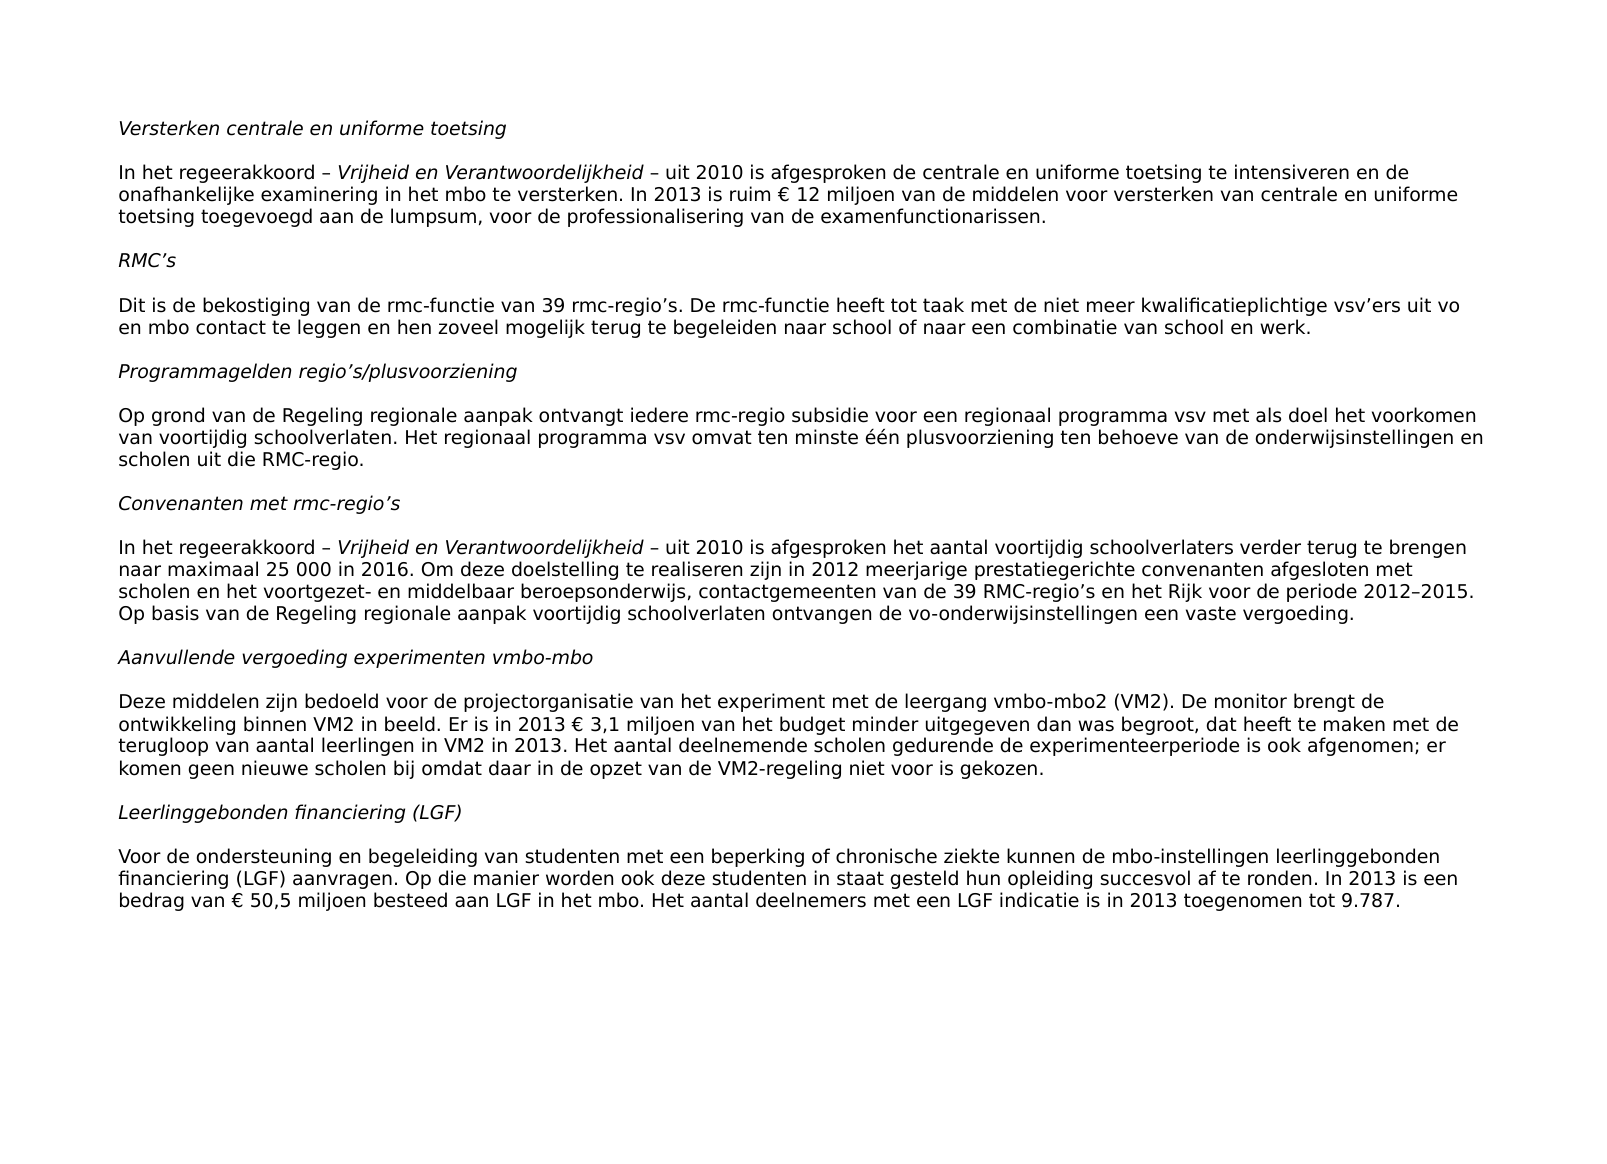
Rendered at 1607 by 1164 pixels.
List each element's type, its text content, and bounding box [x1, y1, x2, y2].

text Op grond van de Regeling regionale aanpak ontvangt iedere rmc-regio subsidie voor een regionaal programma vsv met als doel het voorkomen van voortijdig schoolverlaten. Het regionaal programma vsv omvat ten minste één plusvoorziening ten behoeve van de onderwijsinstellingen en scholen uit die RMC-regio. [118, 405, 1488, 471]
subtitle Versterken centrale en uniforme toetsing [118, 118, 1488, 140]
subtitle Aanvullende vergoeding experimenten vmbo-mbo [118, 647, 1488, 669]
subtitle RMC’s [118, 250, 1488, 272]
text Voor de ondersteuning en begeleiding van studenten met een beperking of chronische ziekte kunnen de mbo-instellingen leerlinggebonden financiering (LGF) aanvragen. Op die manier worden ook deze studenten in staat gesteld hun opleiding succesvol af te ronden. In 2013 is een bedrag van € 50,5 miljoen besteed aan LGF in het mbo. Het aantal deelnemers met een LGF indicatie is in 2013 toegenomen tot 9.787. [118, 846, 1488, 912]
text In het regeerakkoord – Vrijheid en Verantwoordelijkheid – uit 2010 is afgesproken de centrale en uniforme toetsing te intensiveren en de onafhankelijke examinering in het mbo te versterken. In 2013 is ruim € 12 miljoen van de middelen voor versterken van centrale en uniforme toetsing toegevoegd aan de lumpsum, voor de professionalisering van de examenfunctionarissen. [118, 162, 1488, 228]
text In het regeerakkoord – Vrijheid en Verantwoordelijkheid – uit 2010 is afgesproken het aantal voortijdig schoolverlaters verder terug te brengen naar maximaal 25 000 in 2016. Om deze doelstelling te realiseren zijn in 2012 meerjarige prestatiegerichte convenanten afgesloten met scholen en het voortgezet- en middelbaar beroepsonderwijs, contactgemeenten van de 39 RMC-regio’s en het Rijk voor de periode 2012–2015. Op basis van de Regeling regionale aanpak voortijdig schoolverlaten ontvangen de vo-onderwijsinstellingen een vaste vergoeding. [118, 537, 1488, 625]
text Dit is de bekostiging van de rmc-functie van 39 rmc-regio’s. De rmc-functie heeft tot taak met de niet meer kwalificatieplichtige vsv’ers uit vo en mbo contact te leggen en hen zoveel mogelijk terug te begeleiden naar school of naar een combinatie van school en werk. [118, 294, 1488, 338]
subtitle Programmagelden regio’s/plusvoorziening [118, 361, 1488, 383]
text Deze middelen zijn bedoeld voor de projectorganisatie van het experiment met de leergang vmbo-mbo2 (VM2). De monitor brengt de ontwikkeling binnen VM2 in beeld. Er is in 2013 € 3,1 miljoen van het budget minder uitgegeven dan was begroot, dat heeft te maken met de terugloop van aantal leerlingen in VM2 in 2013. Het aantal deelnemende scholen gedurende de experimenteerperiode is ook afgenomen; er komen geen nieuwe scholen bij omdat daar in de opzet van de VM2-regeling niet voor is gekozen. [118, 691, 1488, 779]
subtitle Leerlinggebonden financiering (LGF) [118, 802, 1488, 823]
subtitle Convenanten met rmc-regio’s [118, 493, 1488, 515]
